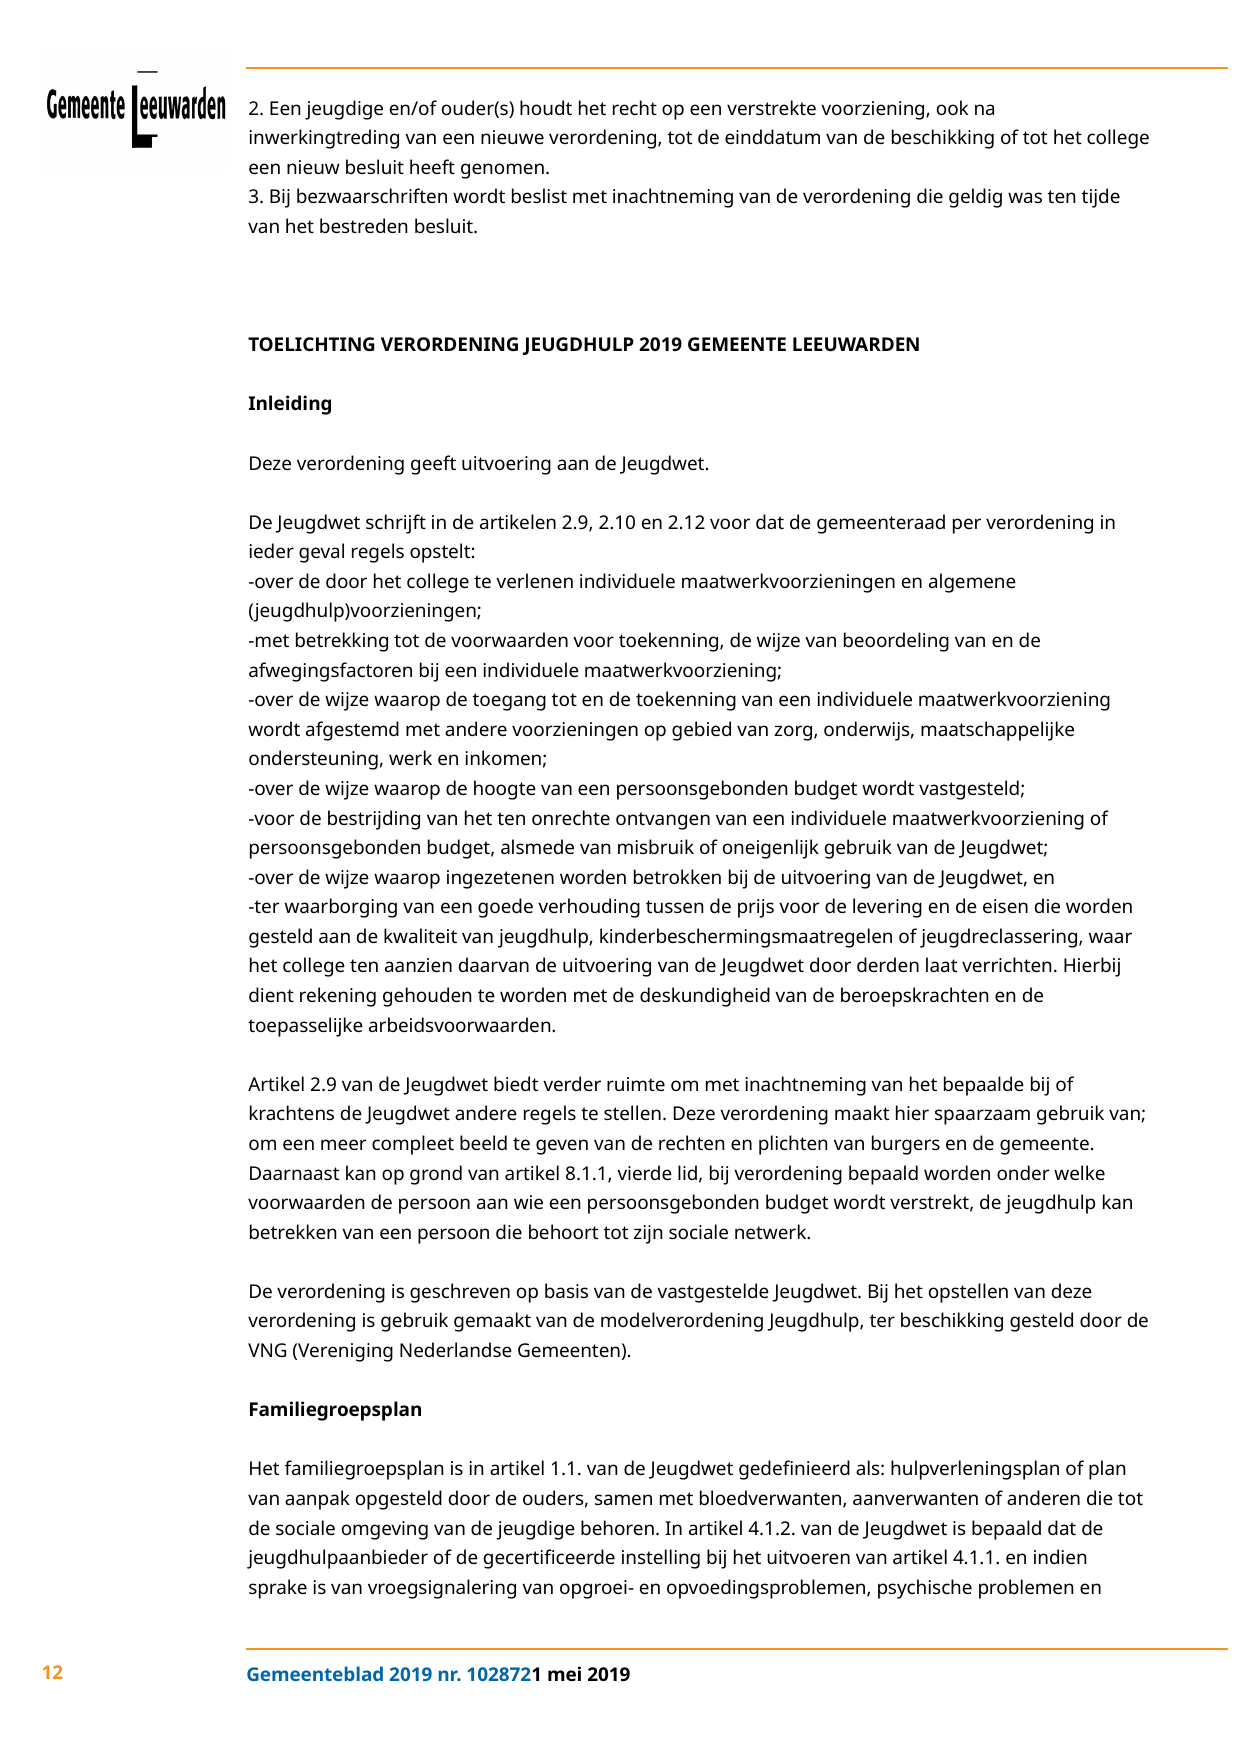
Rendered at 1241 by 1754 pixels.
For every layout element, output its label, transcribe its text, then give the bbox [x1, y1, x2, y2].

text Artikel 2.9 van de Jeugdwet biedt verder ruimte om met inachtneming van het bepaalde bij of krachtens de Jeugdwet andere regels te stellen. Deze verordening maakt hier spaarzaam gebruik van; om een meer compleet beeld te geven van de rechten en plichten van burgers en de gemeente. Daarnaast kan op grond van artikel 8.1.1, vierde lid, bij verordening bepaald worden onder welke voorwaarden de persoon aan wie een persoonsgebonden budget wordt verstrekt, de jeugdhulp kan betrekken van een persoon die behoort tot zijn sociale netwerk. [248, 1071, 1152, 1245]
text -over de wijze waarop ingezetenen worden betrokken bij de uitvoering van de Jeugdwet, en [248, 864, 1152, 890]
text 2. Een jeugdige en/of ouder(s) houdt het recht op een verstrekte voorziening, ook na inwerkingtreding van een nieuwe verordening, tot de einddatum van de beschikking of tot het college een nieuw besluit heeft genomen. [248, 95, 1152, 180]
picture [41, 47, 231, 172]
text TOELICHTING VERORDENING JEUGDHULP 2019 GEMEENTE LEEUWARDEN [248, 331, 1152, 357]
text 3. Bij bezwaarschriften wordt beslist met inachtneming van de verordening die geldig was ten tijde van het bestreden besluit. [248, 183, 1152, 239]
text -ter waarborging van een goede verhouding tussen de prijs voor de levering en de eisen die worden gesteld aan de kwaliteit van jeugdhulp, kinderbeschermingsmaatregelen of jeugdreclassering, waar het college ten aanzien daarvan de uitvoering van de Jeugdwet door derden laat verrichten. Hierbij dient rekening gehouden te worden met de deskundigheid van de beroepskrachten en de toepasselijke arbeidsvoorwaarden. [248, 893, 1152, 1038]
text Het familiegroepsplan is in artikel 1.1. van de Jeugdwet gedefinieerd als: hulpverleningsplan of plan van aanpak opgesteld door de ouders, samen met bloedverwanten, aanverwanten of anderen die tot de sociale omgeving van de jeugdige behoren. In artikel 4.1.2. van de Jeugdwet is bepaald dat de jeugdhulpaanbieder of de gecertificeerde instelling bij het uitvoeren van artikel 4.1.1. en indien sprake is van vroegsignalering van opgroei- en opvoedingsproblemen, psychische problemen en [248, 1456, 1152, 1600]
text -over de door het college te verlenen individuele maatwerkvoorzieningen en algemene (jeugdhulp)voorzieningen; [248, 568, 1152, 623]
text Inleiding [248, 391, 1152, 416]
text Deze verordening geeft uitvoering aan de Jeugdwet. [248, 450, 1152, 476]
text -met betrekking tot de voorwaarden voor toekenning, de wijze van beoordeling van en de afwegingsfactoren bij een individuele maatwerkvoorziening; [248, 627, 1152, 683]
text Familiegroepsplan [248, 1396, 1152, 1422]
text -voor de bestrijding van het ten onrechte ontvangen van een individuele maatwerkvoorziening of persoonsgebonden budget, alsmede van misbruik of oneigenlijk gebruik van de Jeugdwet; [248, 805, 1152, 860]
text De verordening is geschreven op basis van de vastgestelde Jeugdwet. Bij het opstellen van deze verordening is gebruik gemaakt van de modelverordening Jeugdhulp, ter beschikking gesteld door de VNG (Vereniging Nederlandse Gemeenten). [248, 1278, 1152, 1363]
text De Jeugdwet schrijft in de artikelen 2.9, 2.10 en 2.12 voor dat de gemeenteraad per verordening in ieder geval regels opstelt: [248, 509, 1152, 564]
text -over de wijze waarop de toegang tot en de toekenning van een individuele maatwerkvoorziening wordt afgestemd met andere voorzieningen op gebied van zorg, onderwijs, maatschappelijke ondersteuning, werk en inkomen; [248, 686, 1152, 771]
text -over de wijze waarop de hoogte van een persoonsgebonden budget wordt vastgesteld; [248, 775, 1152, 801]
